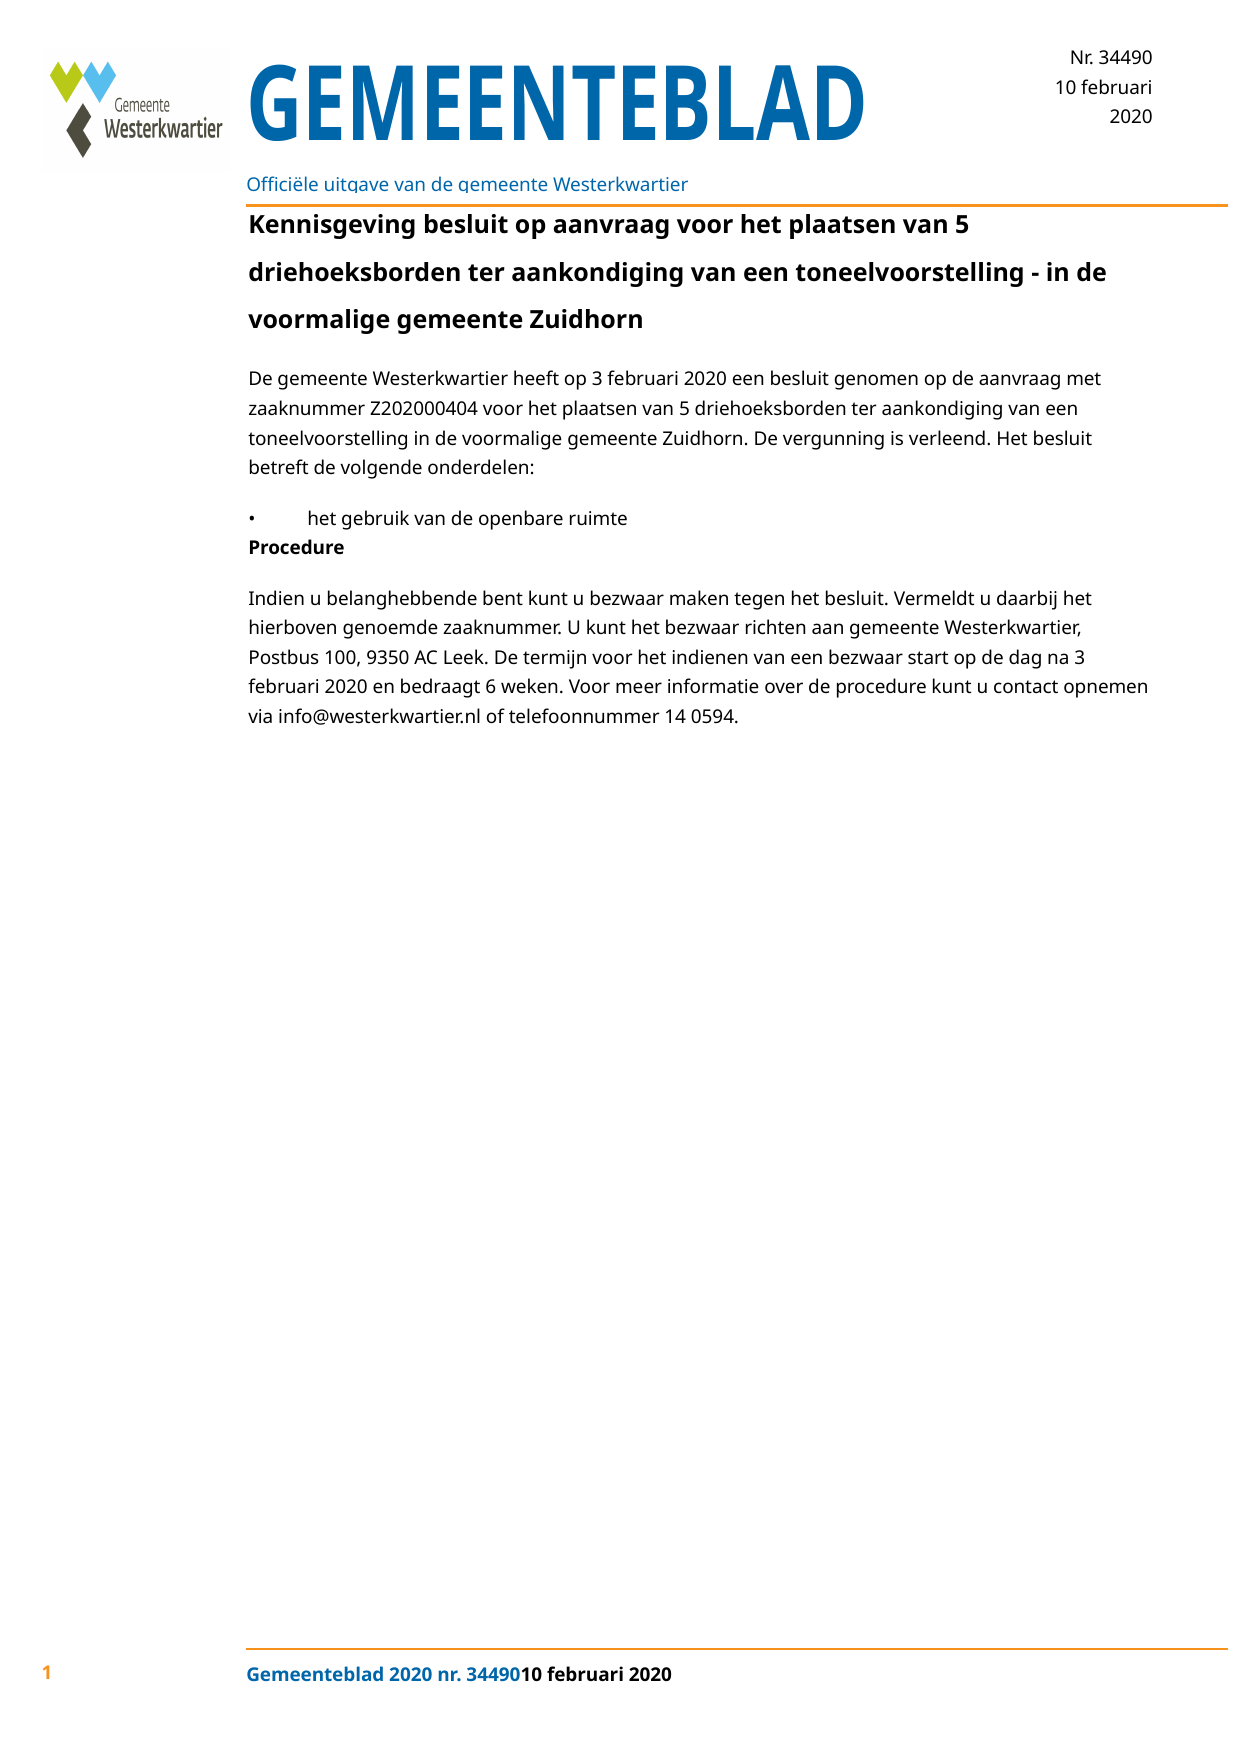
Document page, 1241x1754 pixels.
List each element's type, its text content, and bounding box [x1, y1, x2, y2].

text De gemeente Westerkwartier heeft op 3 februari 2020 een besluit genomen op de aanvraag met zaaknummer Z202000404 voor het plaatsen van 5 driehoeksborden ter aankondiging van een toneelvoorstelling in de voormalige gemeente Zuidhorn. De vergunning is verleend. Het besluit betreft de volgende onderdelen: [248, 366, 1152, 480]
picture [41, 47, 231, 172]
text Kennisgeving besluit op aanvraag voor het plaatsen van 5 driehoeksborden ter aankondiging van een toneelvoorstelling - in de voormalige gemeente Zuidhorn [248, 207, 1152, 336]
list het gebruik van de openbare ruimte [248, 505, 1152, 530]
text Procedure [248, 534, 1152, 560]
text Indien u belanghebbende bent kunt u bezwaar maken tegen het besluit. Vermeldt u daarbij het hierboven genoemde zaaknummer. U kunt het bezwaar richten aan gemeente Westerkwartier, Postbus 100, 9350 AC Leek. De termijn voor het indienen van een bezwaar start op de dag na 3 februari 2020 en bedraagt 6 weken. Voor meer informatie over de procedure kunt u contact opnemen via info@westerkwartier.nl of telefoonnummer 14 0594. [248, 585, 1152, 729]
